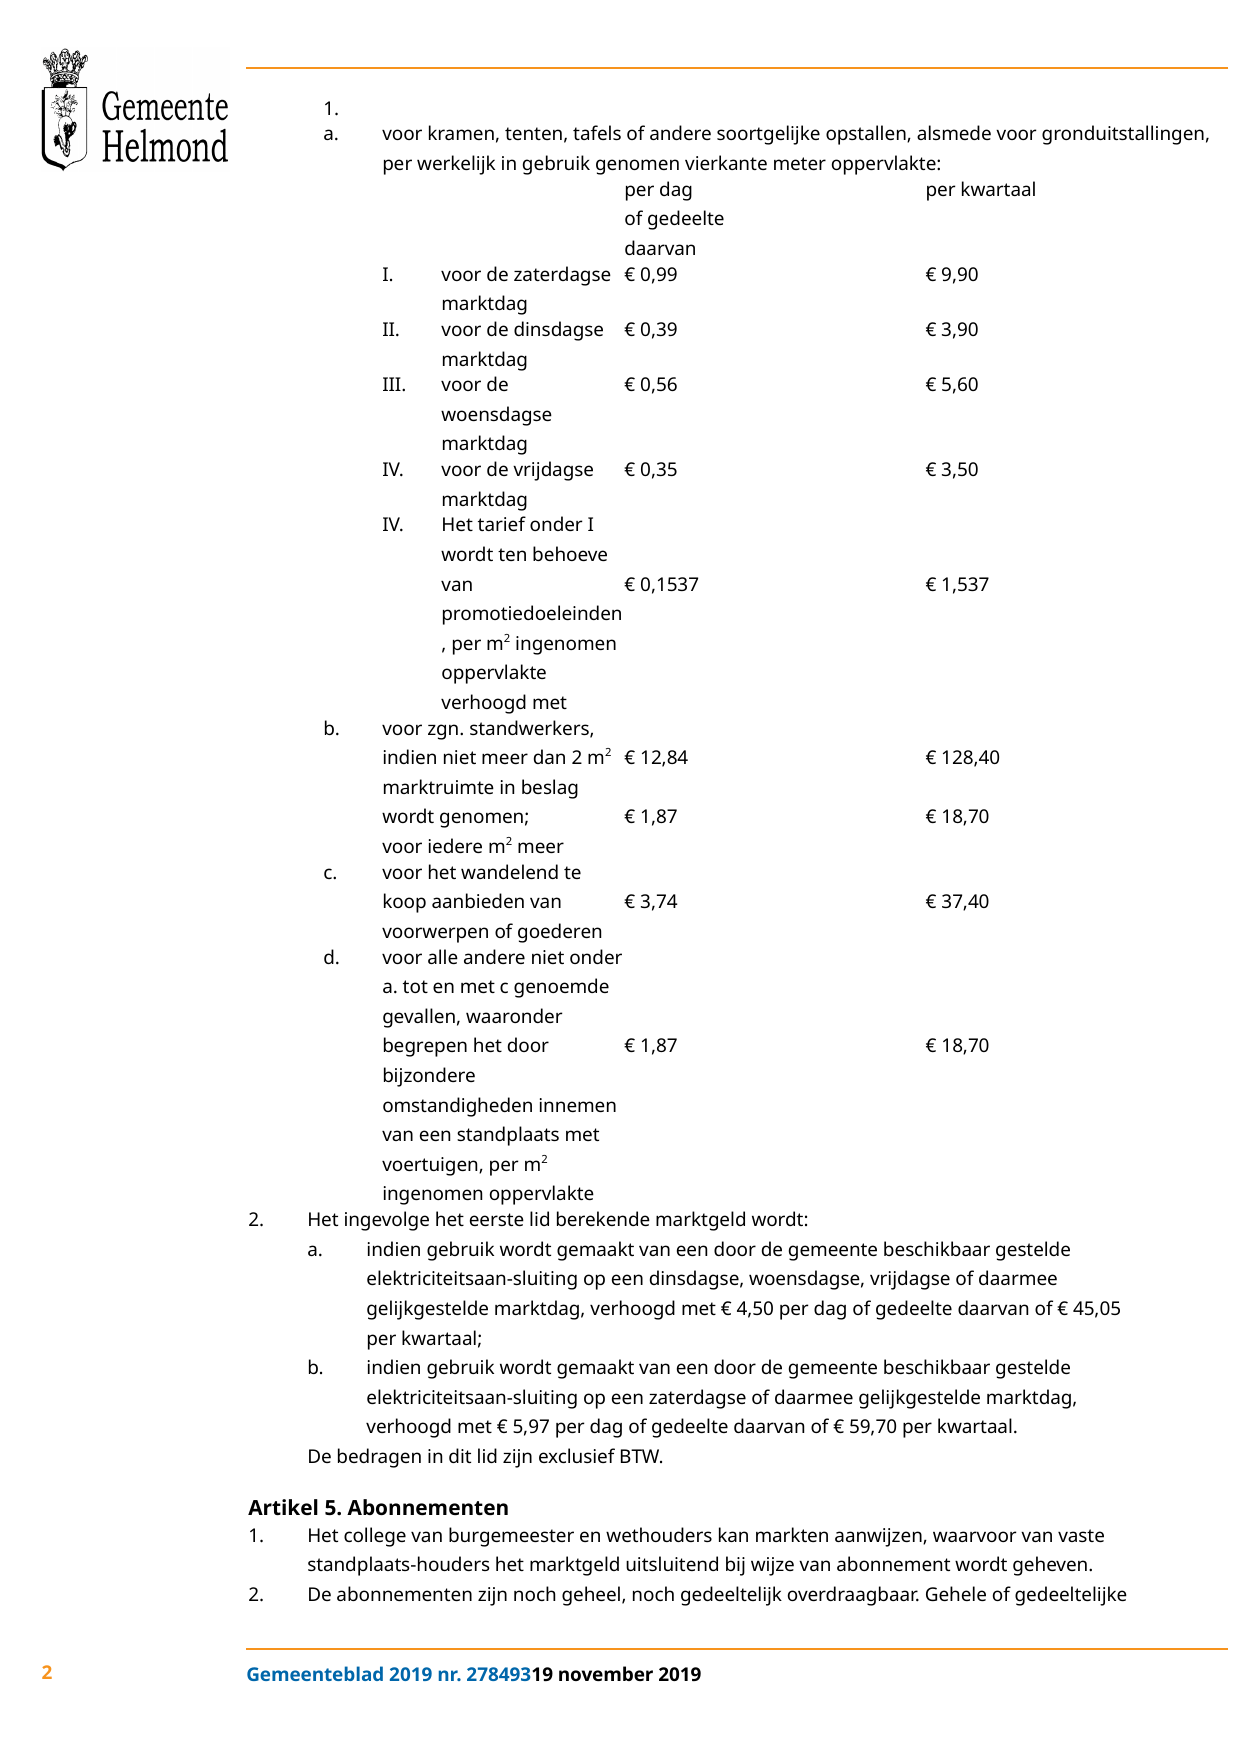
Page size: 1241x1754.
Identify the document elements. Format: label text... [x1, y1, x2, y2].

table_cell € 3,90 [925, 316, 1227, 371]
table_cell [323, 176, 624, 261]
picture [41, 47, 231, 172]
table_cell € 0,99 [624, 261, 925, 316]
table_cell per kwartaal [925, 176, 1227, 261]
table_header voor kramen, tenten, tafels of andere soortgelijke opstallen, alsmede voor gronduitstallingen, per werkelijk in gebruik genomen vierkante meter oppervlakte: [323, 121, 1227, 176]
table_cell € 1,87 [624, 944, 925, 1206]
table_cell € 18,70 [925, 944, 1227, 1206]
list indien gebruik wordt gemaakt van een door de gemeente beschikbaar gestelde elektriciteitsaan-sluiting op een zaterdagse of daarmee gelijkgestelde marktdag, verhoogd met € 5,97 per dag of gedeelte daarvan of € 59,70 per kwartaal. [307, 1354, 1152, 1439]
table_cell voor het wandelend te koop aanbieden van voorwerpen of goederen [323, 859, 624, 944]
table_cell € 0,56 [624, 371, 925, 456]
table_cell € 5,60 [925, 371, 1227, 456]
list indien gebruik wordt gemaakt van een door de gemeente beschikbaar gestelde elektriciteitsaan-sluiting op een dinsdagse, woensdagse, vrijdagse of daarmee gelijkgestelde marktdag, verhoogd met € 4,50 per dag of gedeelte daarvan of € 45,05 per kwartaal; [307, 1236, 1152, 1350]
table_cell € 3,74 [624, 859, 925, 944]
text Artikel 5. Abonnementen [248, 1493, 1152, 1522]
table_cell € 0,35 [624, 456, 925, 512]
list Het college van burgemeester en wethouders kan markten aanwijzen, waarvoor van vaste standplaats-houders het marktgeld uitsluitend bij wijze van abonnement wordt geheven. [248, 1522, 1152, 1577]
table_cell € 0,39 [624, 316, 925, 371]
table_cell voor de zaterdagse marktdag [323, 261, 624, 316]
table_cell € 9,90 [925, 261, 1227, 316]
table_cell per dag of gedeelte daarvan [624, 176, 925, 261]
list Het ingevolge het eerste lid berekende marktgeld wordt: [248, 1206, 1152, 1232]
list De abonnementen zijn noch geheel, noch gedeeltelijk overdraagbaar. Gehele of gedeeltelijke [248, 1581, 1152, 1607]
table_cell € 128,40 € 18,70 [925, 715, 1227, 859]
list De bedragen in dit lid zijn exclusief BTW. [248, 1443, 1152, 1469]
table_cell Het tarief onder I wordt ten behoeve van promotiedoeleinden, per m2 ingenomen oppervlakte verhoogd met [323, 512, 624, 715]
table_cell € 37,40 [925, 859, 1227, 944]
table_cell voor de vrijdagse marktdag [323, 456, 624, 512]
table_cell € 0,1537 [624, 512, 925, 715]
table_cell € 3,50 [925, 456, 1227, 512]
table_cell voor de woensdagse marktdag [323, 371, 624, 456]
table_cell € 12,84 € 1,87 [624, 715, 925, 859]
table_cell voor zgn. standwerkers, indien niet meer dan 2 m2 marktruimte in beslag wordt genomen; voor iedere m2 meer [323, 715, 624, 859]
table_cell € 1,537 [925, 512, 1227, 715]
table_cell voor de dinsdagse marktdag [323, 316, 624, 371]
table_cell voor alle andere niet onder a. tot en met c genoemde gevallen, waaronder begrepen het door bijzondere omstandigheden innemen van een standplaats met voertuigen, per m2 ingenomen oppervlakte [323, 944, 624, 1206]
